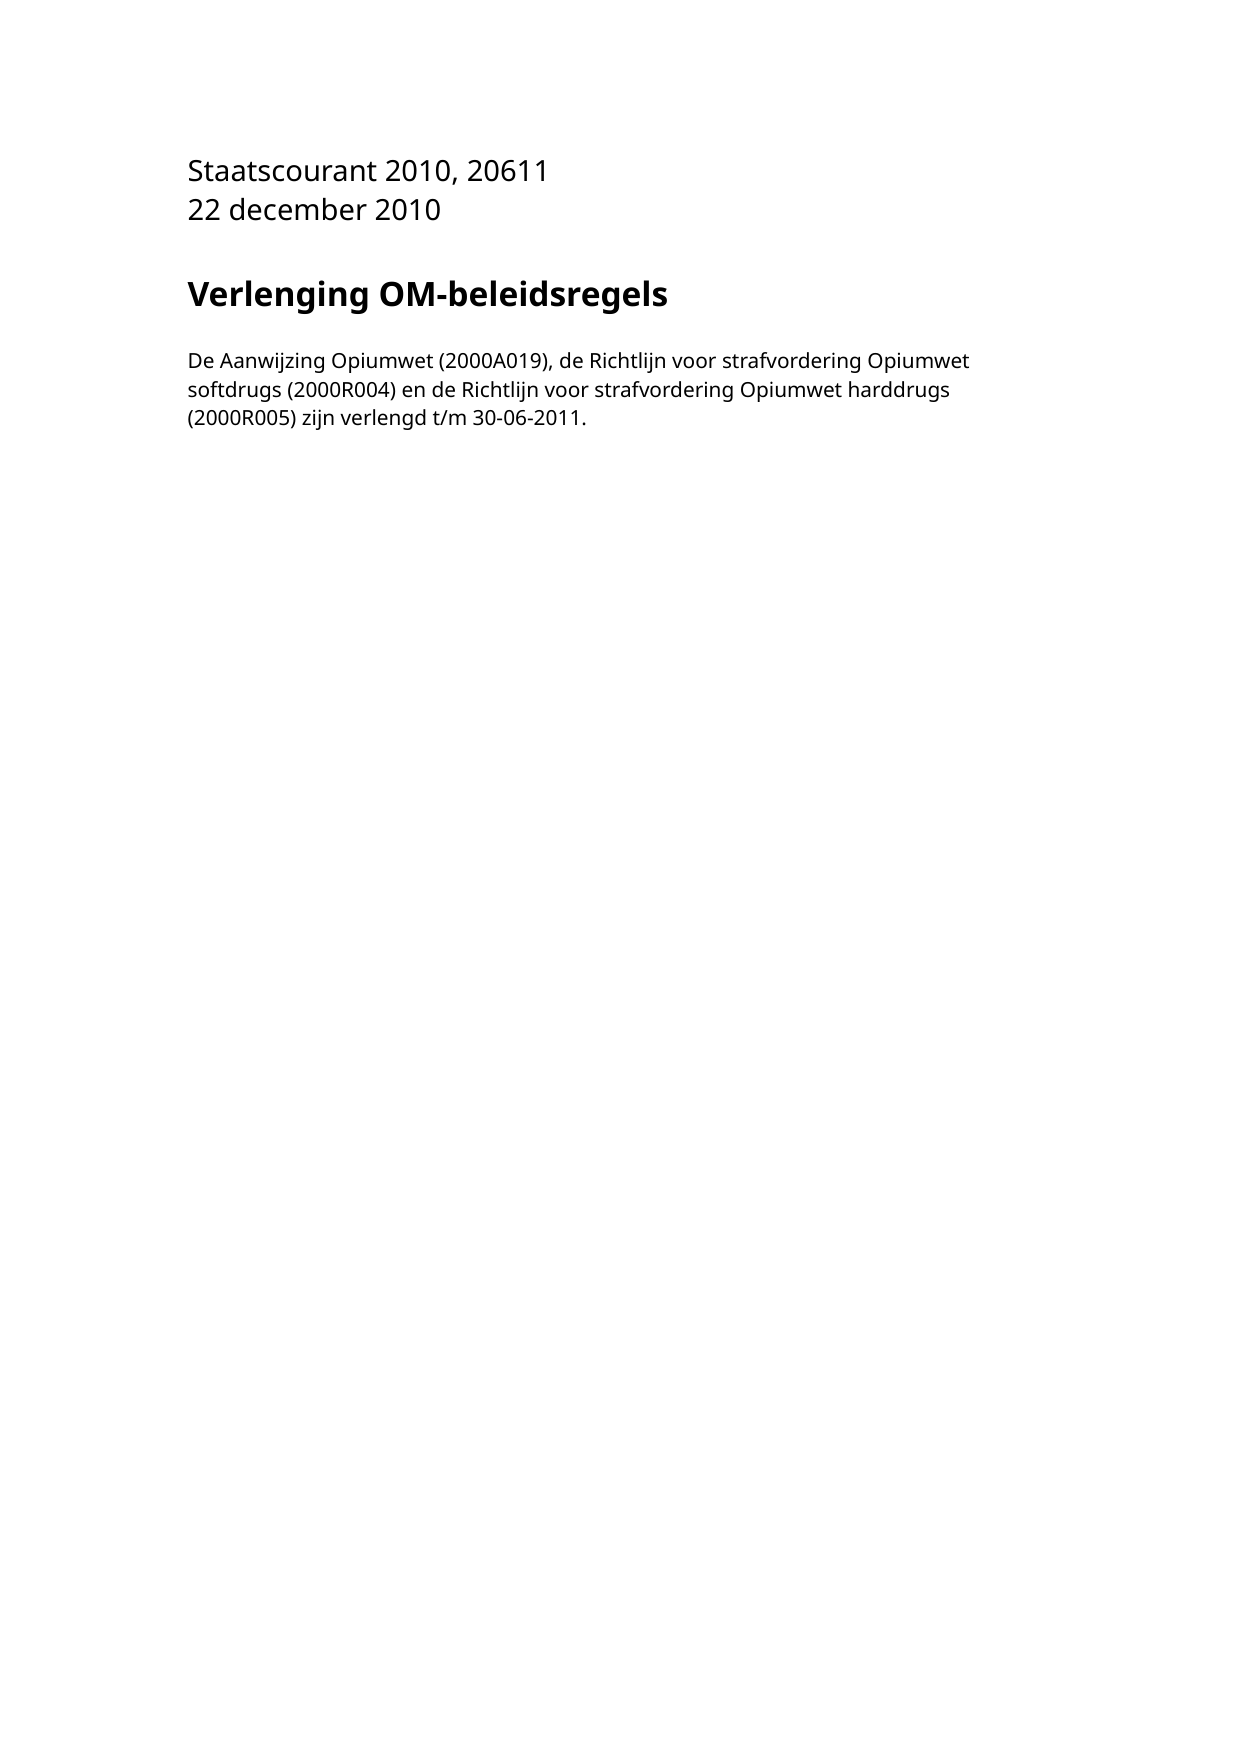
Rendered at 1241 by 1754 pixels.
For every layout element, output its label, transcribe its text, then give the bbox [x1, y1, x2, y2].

subtitle Verlenging OM-beleidsregels [187, 271, 1053, 316]
text De Aanwijzing Opiumwet (2000A019), de Richtlijn voor strafvordering Opiumwet softdrugs (2000R004) en de Richtlijn voor strafvordering Opiumwet harddrugs (2000R005) zijn verlengd t/m 30-06-2011. [187, 346, 1053, 432]
text Staatscourant 2010, 20611 [187, 150, 1053, 190]
text 22 december 2010 [187, 190, 1053, 229]
